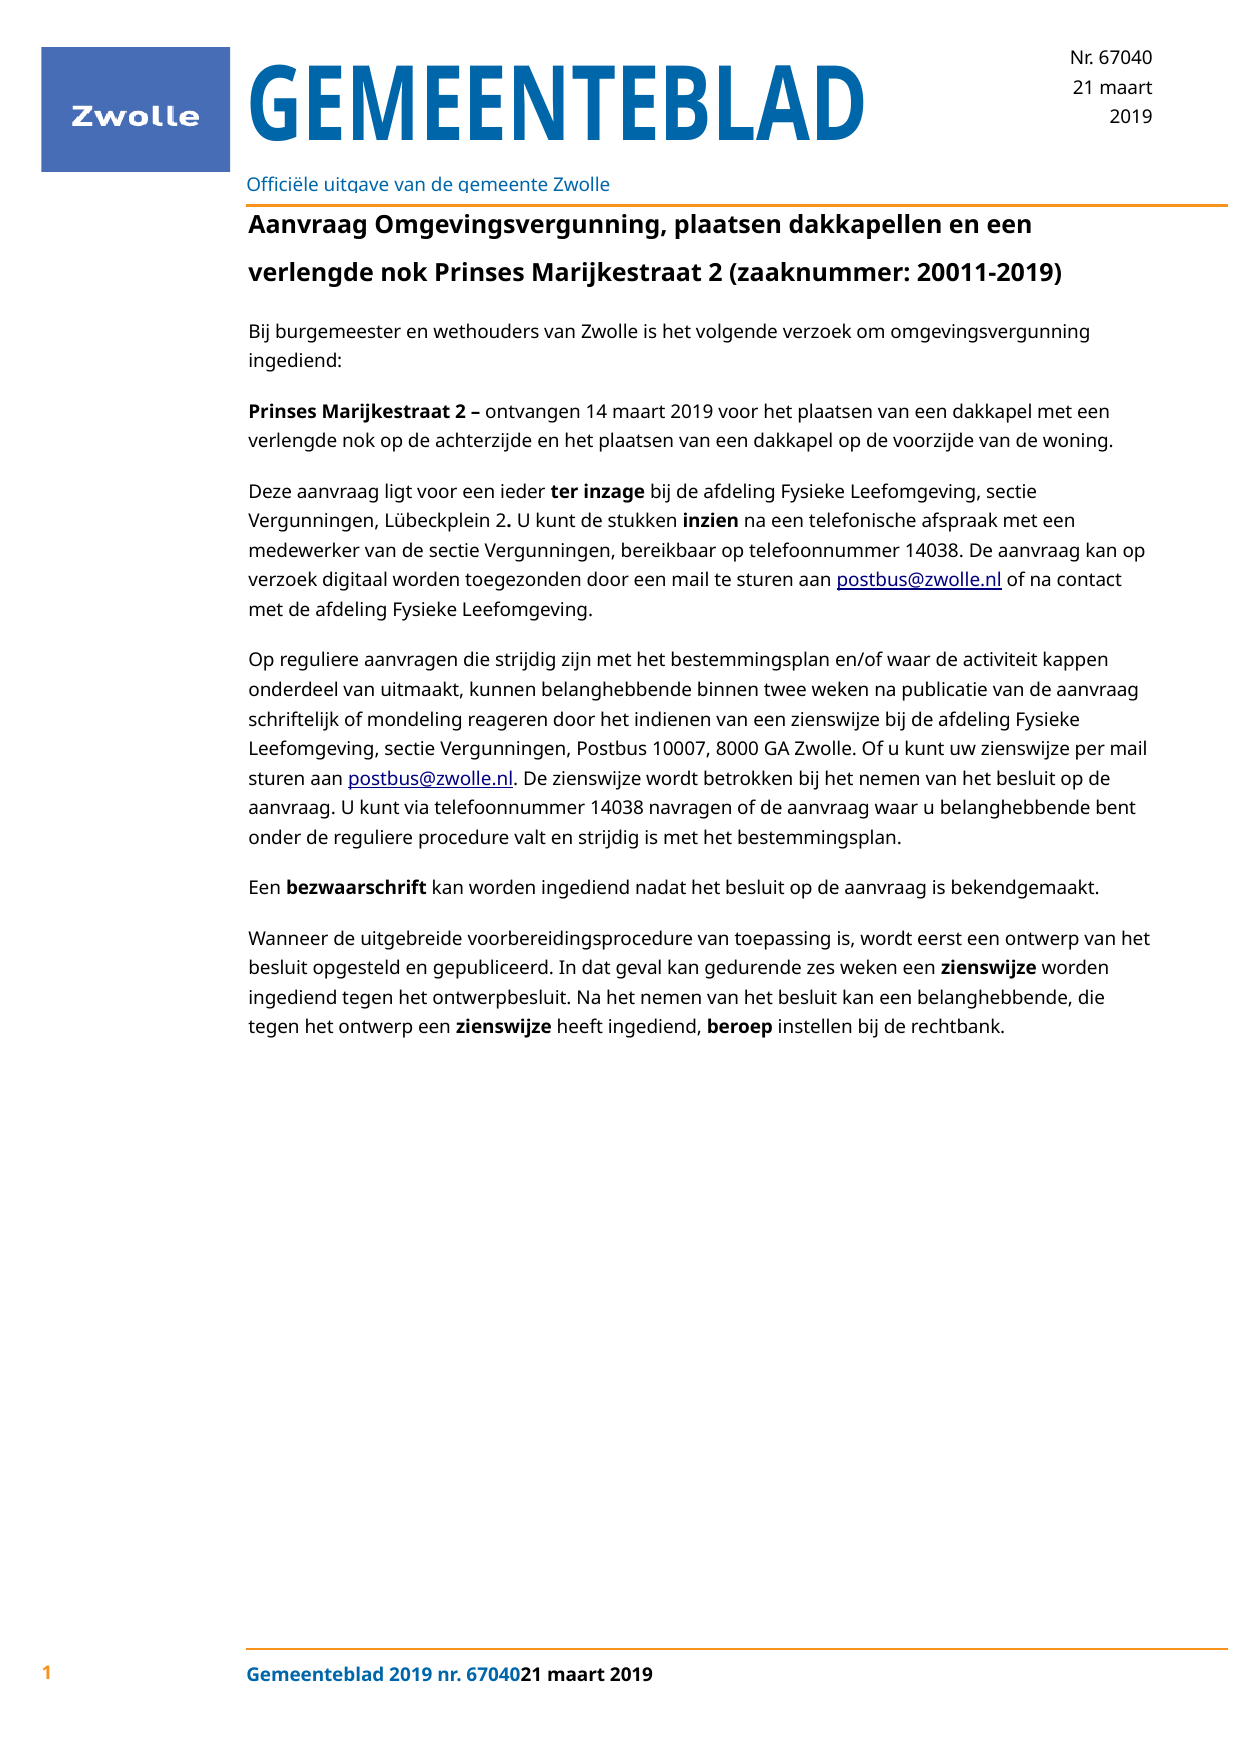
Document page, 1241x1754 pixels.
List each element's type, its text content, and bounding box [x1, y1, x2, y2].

text Op reguliere aanvragen die strijdig zijn met het bestemmingsplan en/of waar de activiteit kappen onderdeel van uitmaakt, kunnen belanghebbende binnen twee weken na publicatie van de aanvraag schriftelijk of mondeling reageren door het indienen van een zienswijze bij de afdeling Fysieke Leefomgeving, sectie Vergunningen, Postbus 10007, 8000 GA Zwolle. Of u kunt uw zienswijze per mail sturen aan postbus@zwolle.nl. De zienswijze wordt betrokken bij het nemen van het besluit op de aanvraag. U kunt via telefoonnummer 14038 navragen of de aanvraag waar u belanghebbende bent onder de reguliere procedure valt en strijdig is met het bestemmingsplan. [248, 647, 1152, 850]
text Prinses Marijkestraat 2 – ontvangen 14 maart 2019 voor het plaatsen van een dakkapel met een verlengde nok op de achterzijde en het plaatsen van een dakkapel op de voorzijde van de woning. [248, 398, 1152, 453]
text Een bezwaarschrift kan worden ingediend nadat het besluit op de aanvraag is bekendgemaakt. [248, 874, 1152, 900]
text Deze aanvraag ligt voor een ieder ter inzage bij de afdeling Fysieke Leefomgeving, sectie Vergunningen, Lübeckplein 2. U kunt de stukken inzien na een telefonische afspraak met een medewerker van de sectie Vergunningen, bereikbaar op telefoonnummer 14038. De aanvraag kan op verzoek digitaal worden toegezonden door een mail te sturen aan postbus@zwolle.nl of na contact met de afdeling Fysieke Leefomgeving. [248, 478, 1152, 622]
text Aanvraag Omgevingsvergunning, plaatsen dakkapellen en een verlengde nok Prinses Marijkestraat 2 (zaaknummer: 20011-2019) [248, 207, 1152, 288]
text Wanneer de uitgebreide voorbereidingsprocedure van toepassing is, wordt eerst een ontwerp van het besluit opgesteld en gepubliceerd. In dat geval kan gedurende zes weken een zienswijze worden ingediend tegen het ontwerpbesluit. Na het nemen van het besluit kan een belanghebbende, die tegen het ontwerp een zienswijze heeft ingediend, beroep instellen bij de rechtbank. [248, 925, 1152, 1039]
picture [41, 47, 231, 172]
text Bij burgemeester en wethouders van Zwolle is het volgende verzoek om omgevingsvergunning ingediend: [248, 318, 1152, 373]
